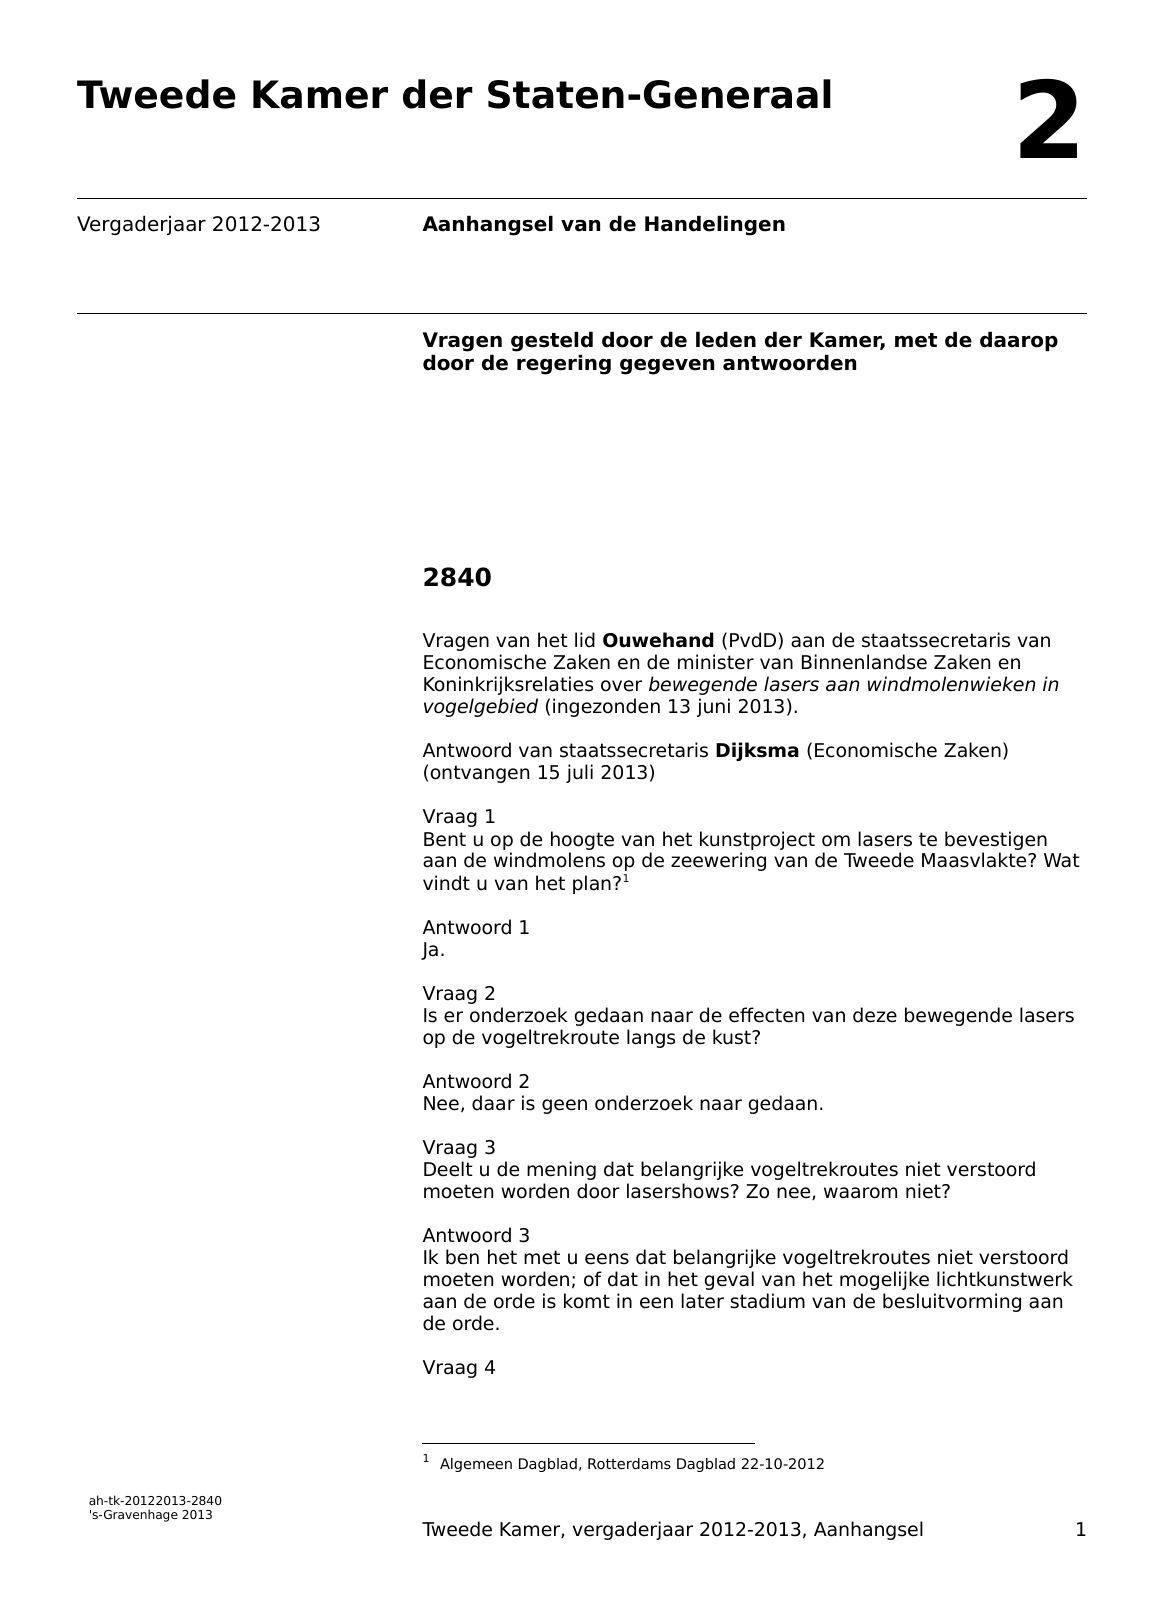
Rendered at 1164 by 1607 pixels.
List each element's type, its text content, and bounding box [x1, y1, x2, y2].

text Vragen van het lid Ouwehand (PvdD) aan de staatssecretaris van Economische Zaken en de minister van Binnenlandse Zaken en Koninkrijksrelaties over bewegende lasers aan windmolenwieken in vogelgebied (ingezonden 13 juni 2013). [422, 630, 1087, 718]
text Vraag 1 [422, 806, 1087, 828]
text Vraag 2 [422, 983, 1087, 1005]
text Bent u op de hoogte van het kunstproject om lasers te bevestigen aan de windmolens op de zeewering van de Tweede Maasvlakte? Wat vindt u van het plan? [422, 828, 1087, 894]
text ah-tk-20122013-2840 [88, 1494, 323, 1508]
text 2840 [422, 563, 1087, 592]
text Antwoord 2 [422, 1071, 1087, 1093]
text Ik ben het met u eens dat belangrijke vogeltrekroutes niet verstoord moeten worden; of dat in het geval van het mogelijke lichtkunstwerk aan de orde is komt in een later stadium van de besluitvorming aan de orde. [422, 1247, 1087, 1335]
text Deelt u de mening dat belangrijke vogeltrekroutes niet verstoord moeten worden door lasershows? Zo nee, waarom niet? [422, 1159, 1087, 1203]
text Antwoord 1 [422, 917, 1087, 938]
text Is er onderzoek gedaan naar de effecten van deze bewegende lasers op de vogeltrekroute langs de kust? [422, 1005, 1087, 1049]
text 's-Gravenhage 2013 [88, 1508, 323, 1522]
table_cell Aanhangsel van de Handelingen [422, 199, 1087, 313]
text Vraag 3 [422, 1137, 1087, 1159]
text Algemeen Dagblad, Rotterdams Dagblad 22-10-2012 [422, 1452, 1087, 1474]
text Ja. [422, 938, 1087, 961]
text Nee, daar is geen onderzoek naar gedaan. [422, 1093, 1087, 1115]
text Vraag 4 [422, 1357, 1087, 1379]
text Antwoord 3 [422, 1225, 1087, 1247]
table_header Tweede Kamer der Staten-Generaal [77, 59, 886, 198]
table_header 2 [886, 59, 1087, 198]
table_cell Vergaderjaar 2012-2013 [77, 199, 422, 313]
table_cell [77, 314, 422, 375]
table_cell Vragen gesteld door de leden der Kamer, met de daarop door de regering gegeven antwoorden [422, 314, 1087, 375]
text Antwoord van staatssecretaris Dijksma (Economische Zaken) (ontvangen 15 juli 2013) [422, 740, 1087, 784]
